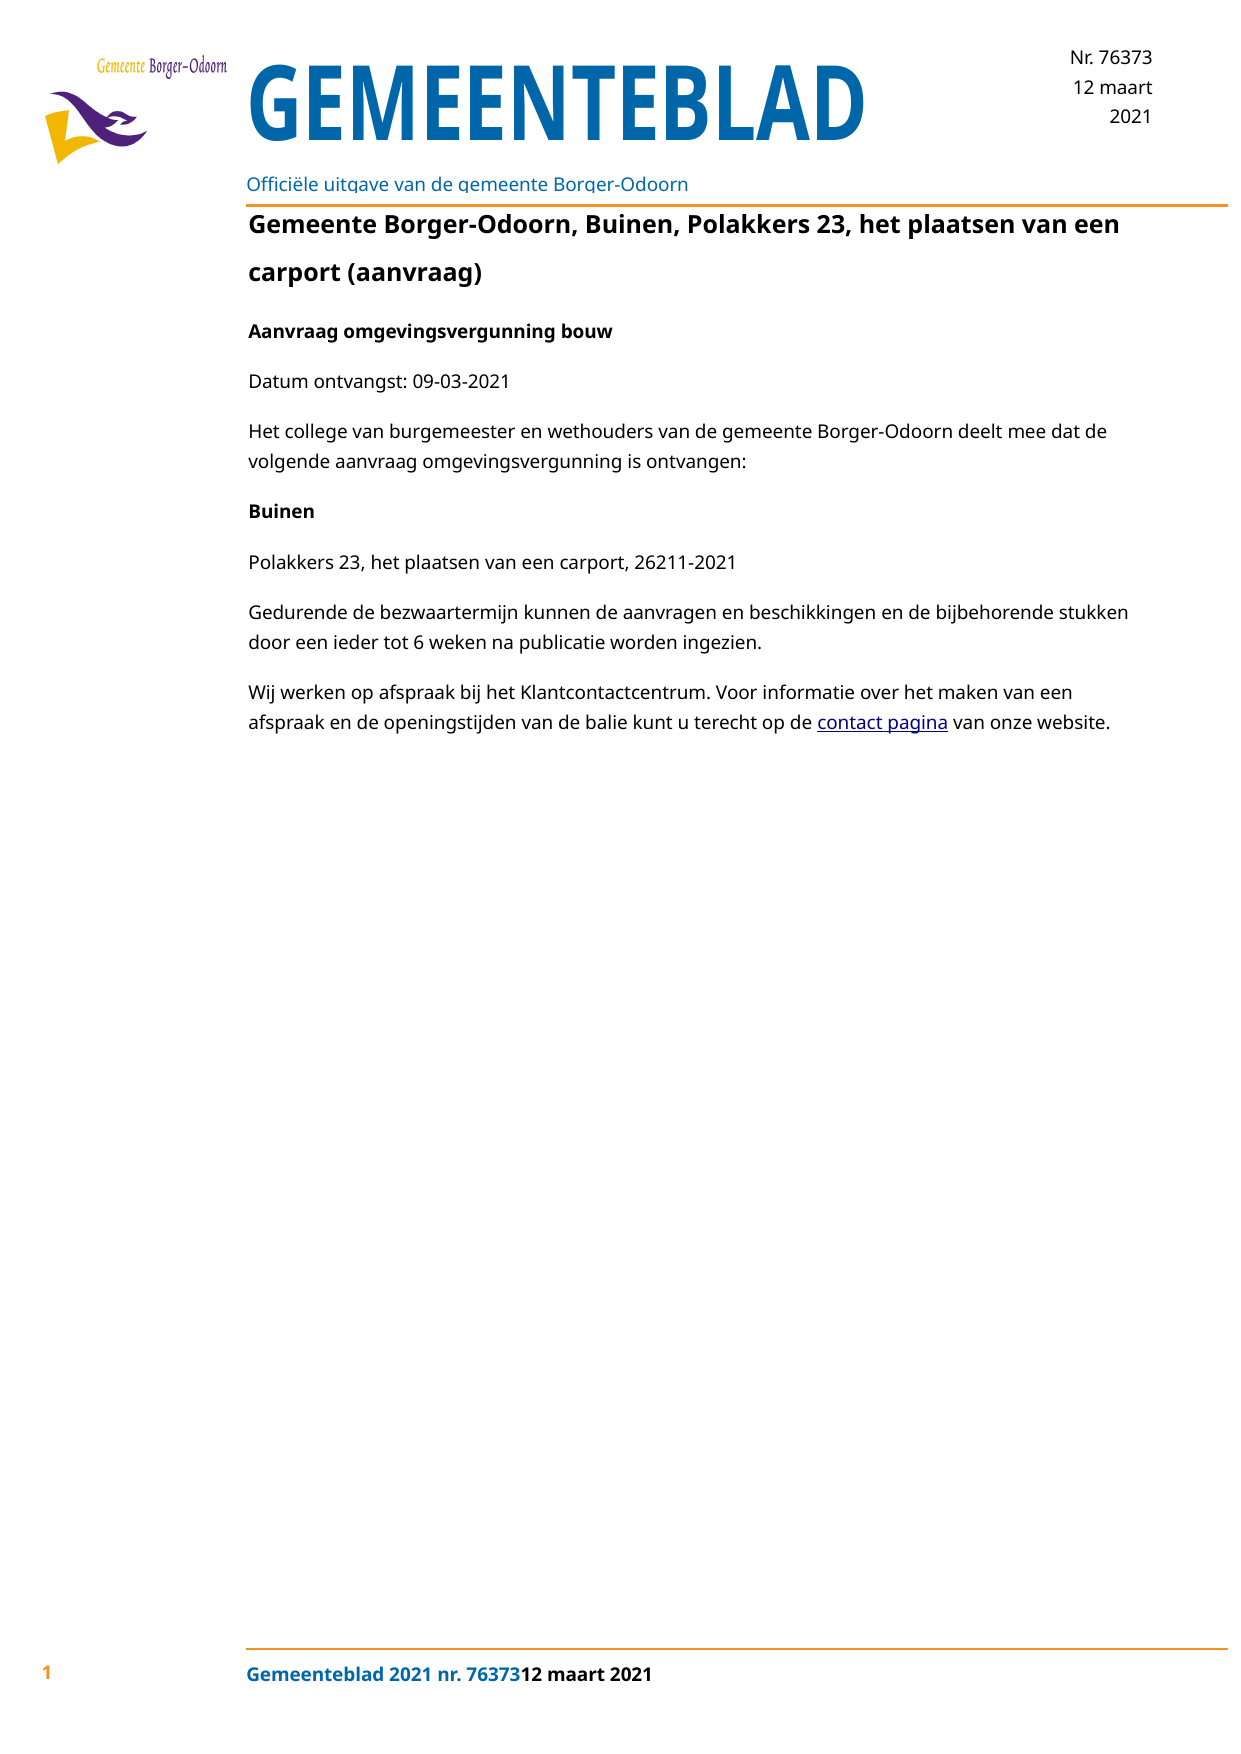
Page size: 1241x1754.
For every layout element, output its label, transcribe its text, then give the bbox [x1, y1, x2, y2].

text Gedurende de bezwaartermijn kunnen de aanvragen en beschikkingen en de bijbehorende stukken door een ieder tot 6 weken na publicatie worden ingezien. [248, 599, 1152, 655]
text Het college van burgemeester en wethouders van de gemeente Borger-Odoorn deelt mee dat de volgende aanvraag omgevingsvergunning is ontvangen: [248, 419, 1152, 474]
picture [41, 47, 231, 172]
text Buinen [248, 499, 1152, 524]
text Polakkers 23, het plaatsen van een carport, 26211-2021 [248, 549, 1152, 575]
text Wij werken op afspraak bij het Klantcontactcentrum. Voor informatie over het maken van een afspraak en de openingstijden van de balie kunt u terecht op de contact pagina van onze website. [248, 679, 1152, 735]
text Gemeente Borger-Odoorn, Buinen, Polakkers 23, het plaatsen van een carport (aanvraag) [248, 207, 1152, 288]
text Aanvraag omgevingsvergunning bouw [248, 318, 1152, 344]
text Datum ontvangst: 09-03-2021 [248, 368, 1152, 394]
